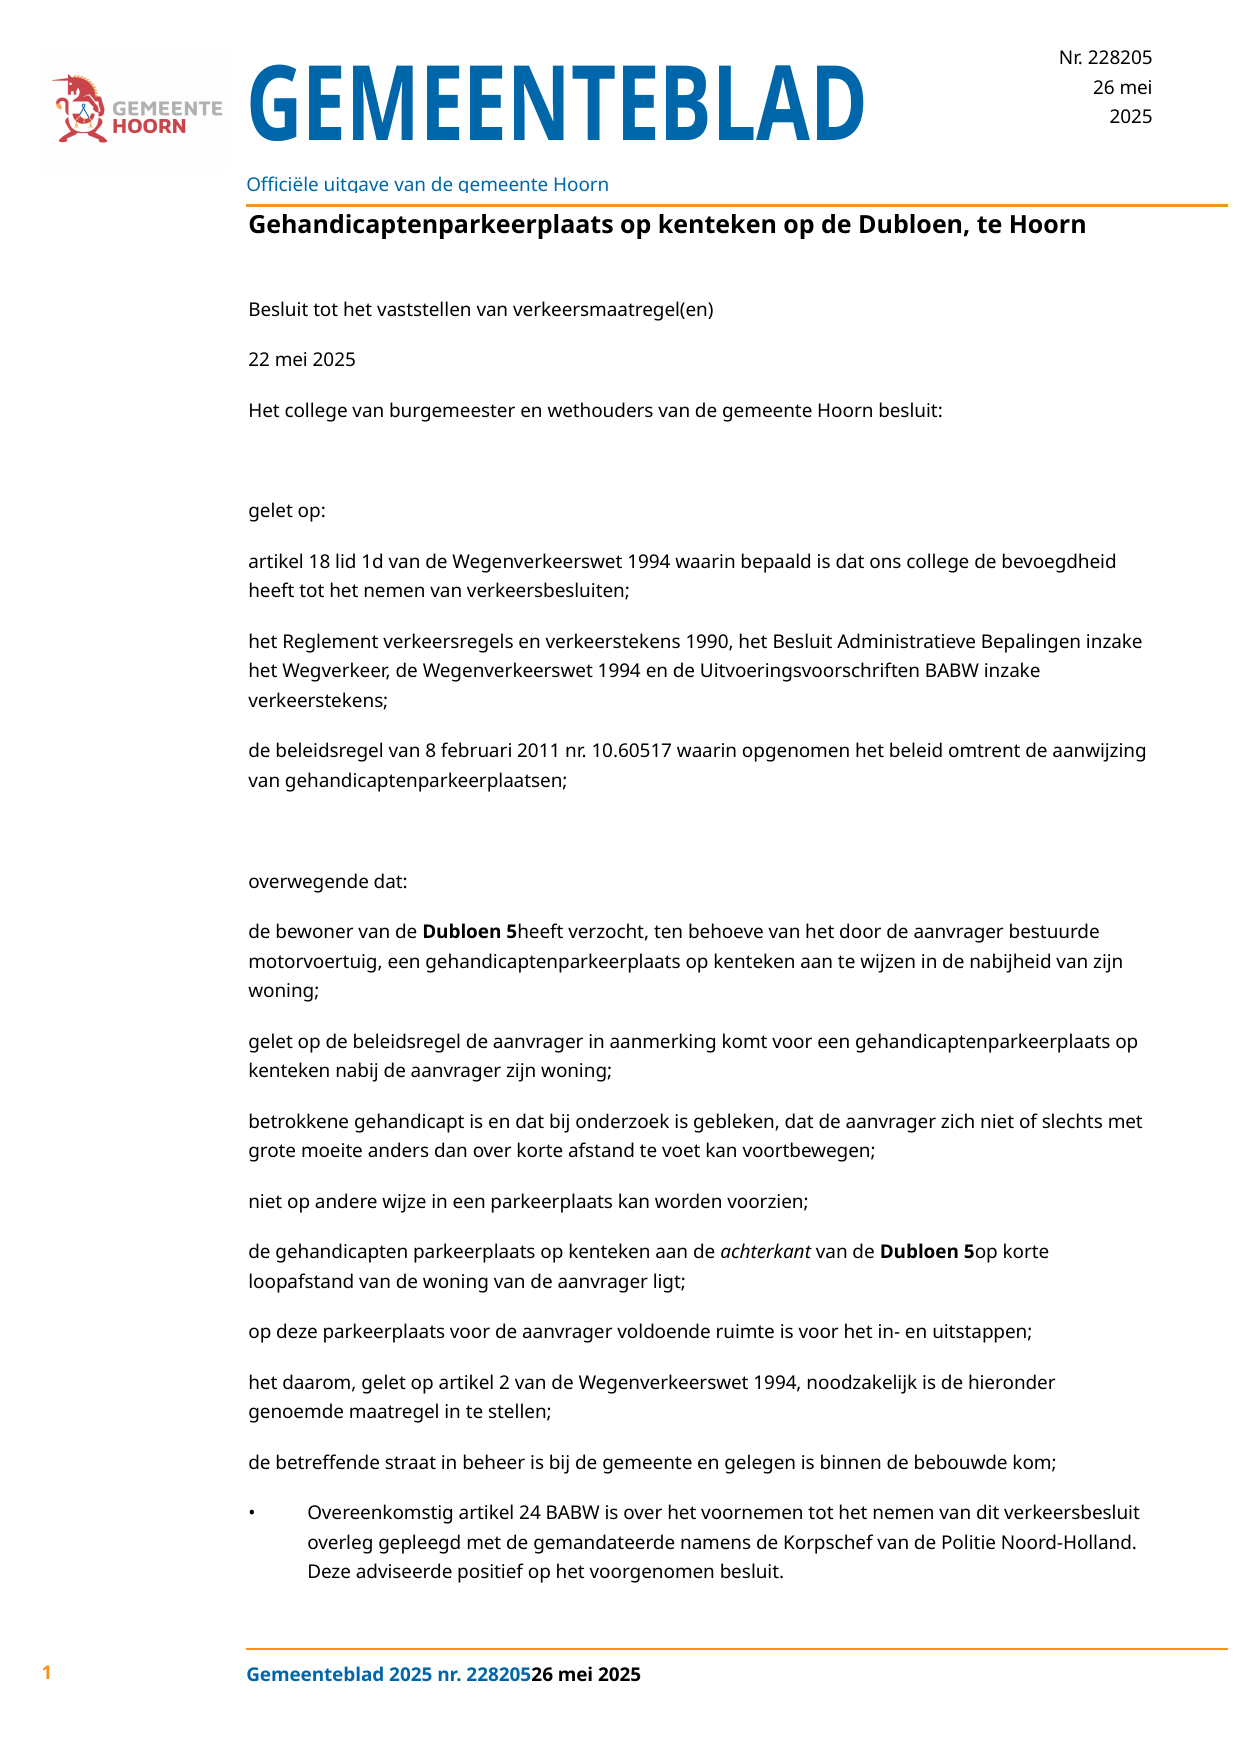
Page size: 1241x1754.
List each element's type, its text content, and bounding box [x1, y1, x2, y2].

text niet op andere wijze in een parkeerplaats kan worden voorzien; [248, 1188, 1152, 1214]
text de betreffende straat in beheer is bij de gemeente en gelegen is binnen de bebouwde kom; [248, 1449, 1152, 1475]
text betrokkene gehandicapt is en dat bij onderzoek is gebleken, dat de aanvrager zich niet of slechts met grote moeite anders dan over korte afstand te voet kan voortbewegen; [248, 1108, 1152, 1163]
text de bewoner van de Dubloen 5heeft verzocht, ten behoeve van het door de aanvrager bestuurde motorvoertuig, een gehandicaptenparkeerplaats op kenteken aan te wijzen in de nabijheid van zijn woning; [248, 918, 1152, 1003]
text op deze parkeerplaats voor de aanvrager voldoende ruimte is voor het in- en uitstappen; [248, 1318, 1152, 1344]
text het Reglement verkeersregels en verkeerstekens 1990, het Besluit Administratieve Bepalingen inzake het Wegverkeer, de Wegenverkeerswet 1994 en de Uitvoeringsvoorschriften BABW inzake verkeerstekens; [248, 628, 1152, 713]
list Overeenkomstig artikel 24 BABW is over het voornemen tot het nemen van dit verkeersbesluit overleg gepleegd met de gemandateerde namens de Korpschef van de Politie Noord-Holland. Deze adviseerde positief op het voorgenomen besluit. [248, 1499, 1152, 1584]
picture [41, 47, 231, 172]
text de beleidsregel van 8 februari 2011 nr. 10.60517 waarin opgenomen het beleid omtrent de aanwijzing van gehandicaptenparkeerplaatsen; [248, 738, 1152, 793]
text Gehandicaptenparkeerplaats op kenteken op de Dubloen, te Hoorn [248, 207, 1152, 241]
text de gehandicapten parkeerplaats op kenteken aan de achterkant van de Dubloen 5op korte loopafstand van de woning van de aanvrager ligt; [248, 1238, 1152, 1294]
text Besluit tot het vaststellen van verkeersmaatregel(en) [248, 296, 1152, 322]
text het daarom, gelet op artikel 2 van de Wegenverkeerswet 1994, noodzakelijk is de hieronder genoemde maatregel in te stellen; [248, 1369, 1152, 1424]
text gelet op: [248, 498, 1152, 523]
text Het college van burgemeester en wethouders van de gemeente Hoorn besluit: [248, 397, 1152, 423]
text 22 mei 2025 [248, 346, 1152, 372]
text artikel 18 lid 1d van de Wegenverkeerswet 1994 waarin bepaald is dat ons college de bevoegdheid heeft tot het nemen van verkeersbesluiten; [248, 548, 1152, 603]
text overwegende dat: [248, 868, 1152, 894]
text gelet op de beleidsregel de aanvrager in aanmerking komt voor een gehandicaptenparkeerplaats op kenteken nabij de aanvrager zijn woning; [248, 1028, 1152, 1083]
